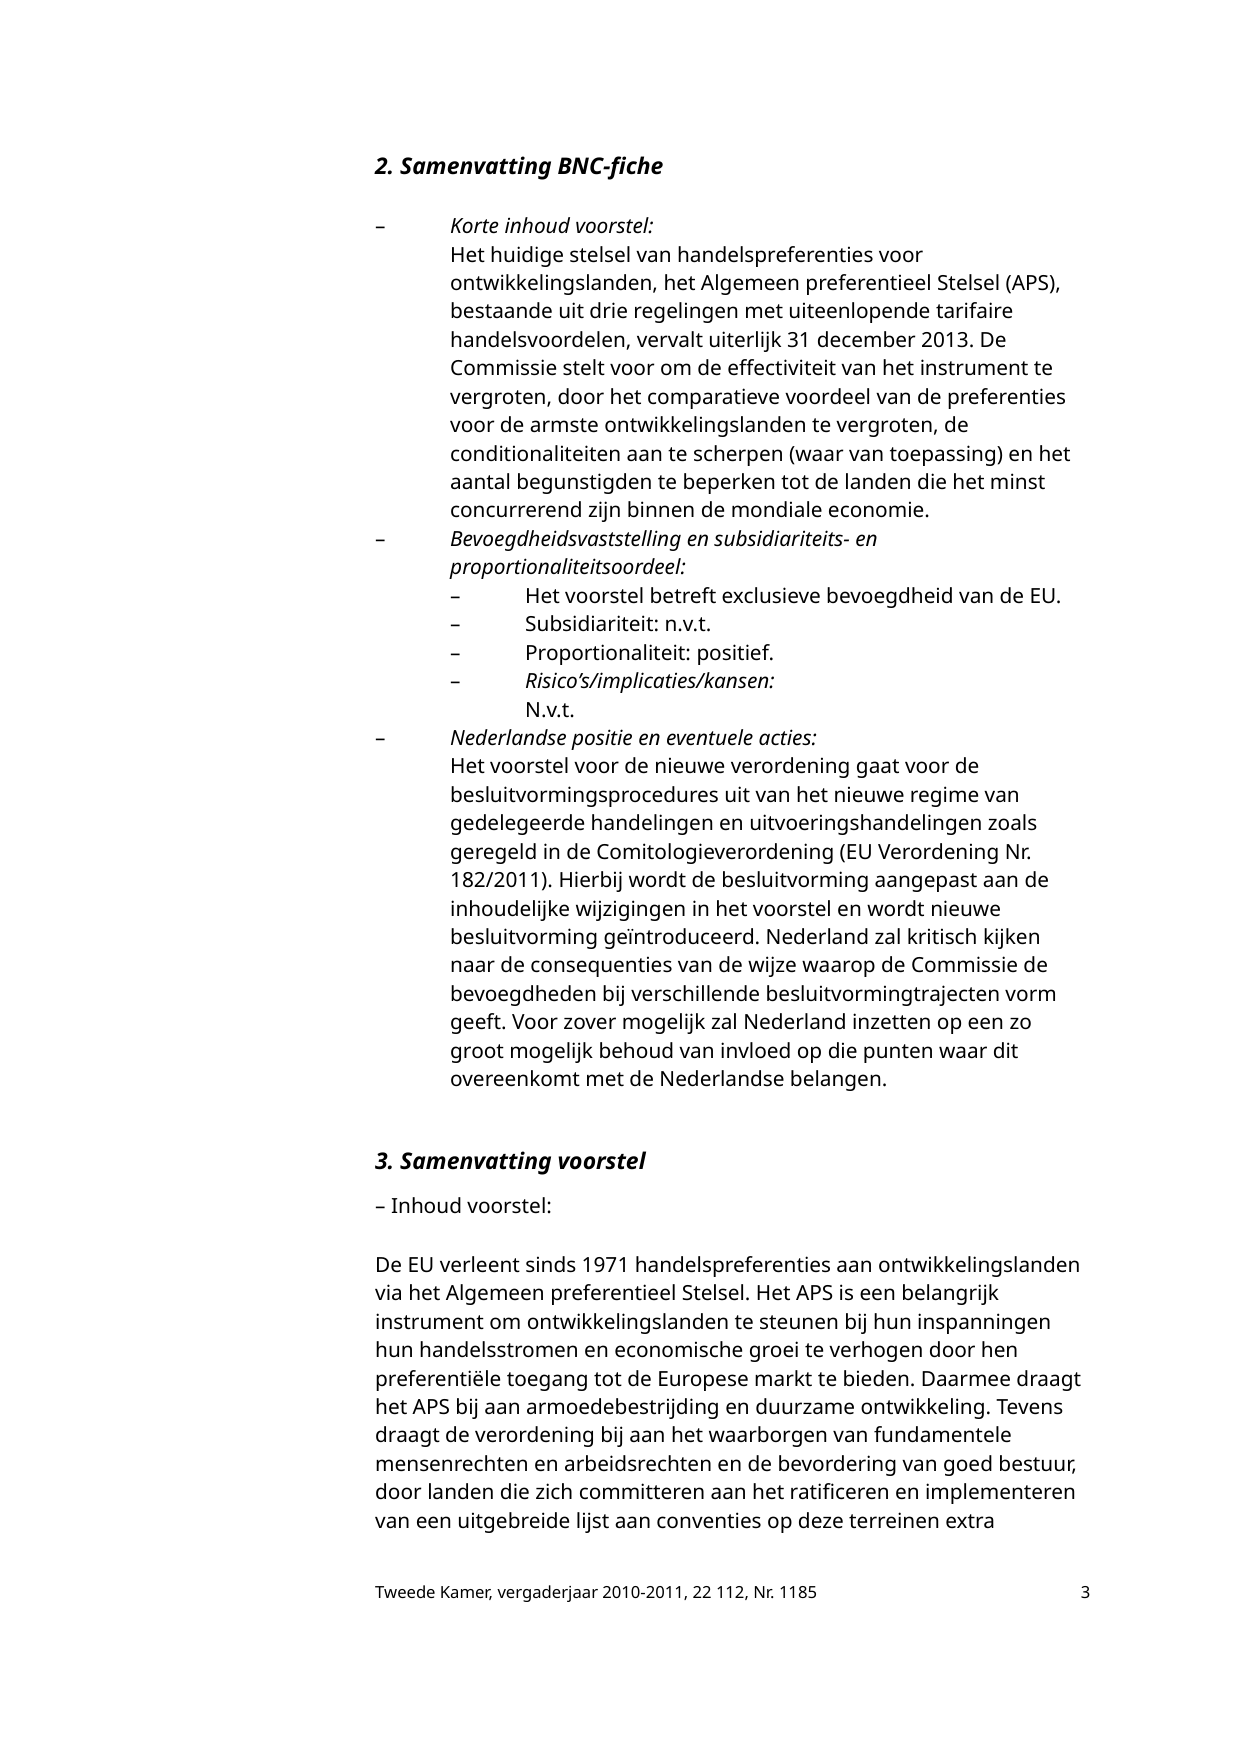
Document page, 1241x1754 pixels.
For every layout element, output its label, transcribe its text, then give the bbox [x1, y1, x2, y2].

subtitle 2. Samenvatting BNC-fiche [375, 150, 1090, 181]
list Het voorstel voor de nieuwe verordening gaat voor de besluitvormingsprocedures uit van het nieuwe regime van gedelegeerde handelingen en uitvoeringshandelingen zoals geregeld in de Comitologieverordening (EU Verordening Nr. 182/2011). Hierbij wordt de besluitvorming aangepast aan de inhoudelijke wijzigingen in het voorstel en wordt nieuwe besluitvorming geïntroduceerd. Nederland zal kritisch kijken naar de consequenties van de wijze waarop de Commissie de bevoegdheden bij verschillende besluitvormingtrajecten vorm geeft. Voor zover mogelijk zal Nederland inzetten op een zo groot mogelijk behoud van invloed op die punten waar dit overeenkomt met de Nederlandse belangen. [375, 752, 1090, 1093]
list N.v.t. [450, 695, 1090, 723]
list Nederlandse positie en eventuele acties: [375, 723, 1090, 752]
list Korte inhoud voorstel: [375, 211, 1090, 240]
text De EU verleent sinds 1971 handelspreferenties aan ontwikkelingslanden via het Algemeen preferentieel Stelsel. Het APS is een belangrijk instrument om ontwikkelingslanden te steunen bij hun inspanningen hun handelsstromen en economische groei te verhogen door hen preferentiële toegang tot de Europese markt te bieden. Daarmee draagt het APS bij aan armoedebestrijding en duurzame ontwikkeling. Tevens draagt de verordening bij aan het waarborgen van fundamentele mensenrechten en arbeidsrechten en de bevordering van goed bestuur, door landen die zich committeren aan het ratificeren en implementeren van een uitgebreide lijst aan conventies op deze terreinen extra [375, 1250, 1090, 1534]
list Het voorstel betreft exclusieve bevoegdheid van de EU. [450, 581, 1090, 609]
list Proportionaliteit: positief. [450, 638, 1090, 666]
list Het huidige stelsel van handelspreferenties voor ontwikkelingslanden, het Algemeen preferentieel Stelsel (APS), bestaande uit drie regelingen met uiteenlopende tarifaire handelsvoordelen, vervalt uiterlijk 31 december 2013. De Commissie stelt voor om de effectiviteit van het instrument te vergroten, door het comparatieve voordeel van de preferenties voor de armste ontwikkelingslanden te vergroten, de conditionaliteiten aan te scherpen (waar van toepassing) en het aantal begunstigden te beperken tot de landen die het minst concurrerend zijn binnen de mondiale economie. [375, 240, 1090, 524]
list Bevoegdheidsvaststelling en subsidiariteits- en proportionaliteitsoordeel: [375, 524, 1090, 581]
text – Inhoud voorstel: [375, 1192, 1090, 1220]
list Subsidiariteit: n.v.t. [450, 609, 1090, 638]
subtitle 3. Samenvatting voorstel [375, 1145, 1090, 1177]
list Risico’s/implicaties/kansen: [450, 666, 1090, 695]
